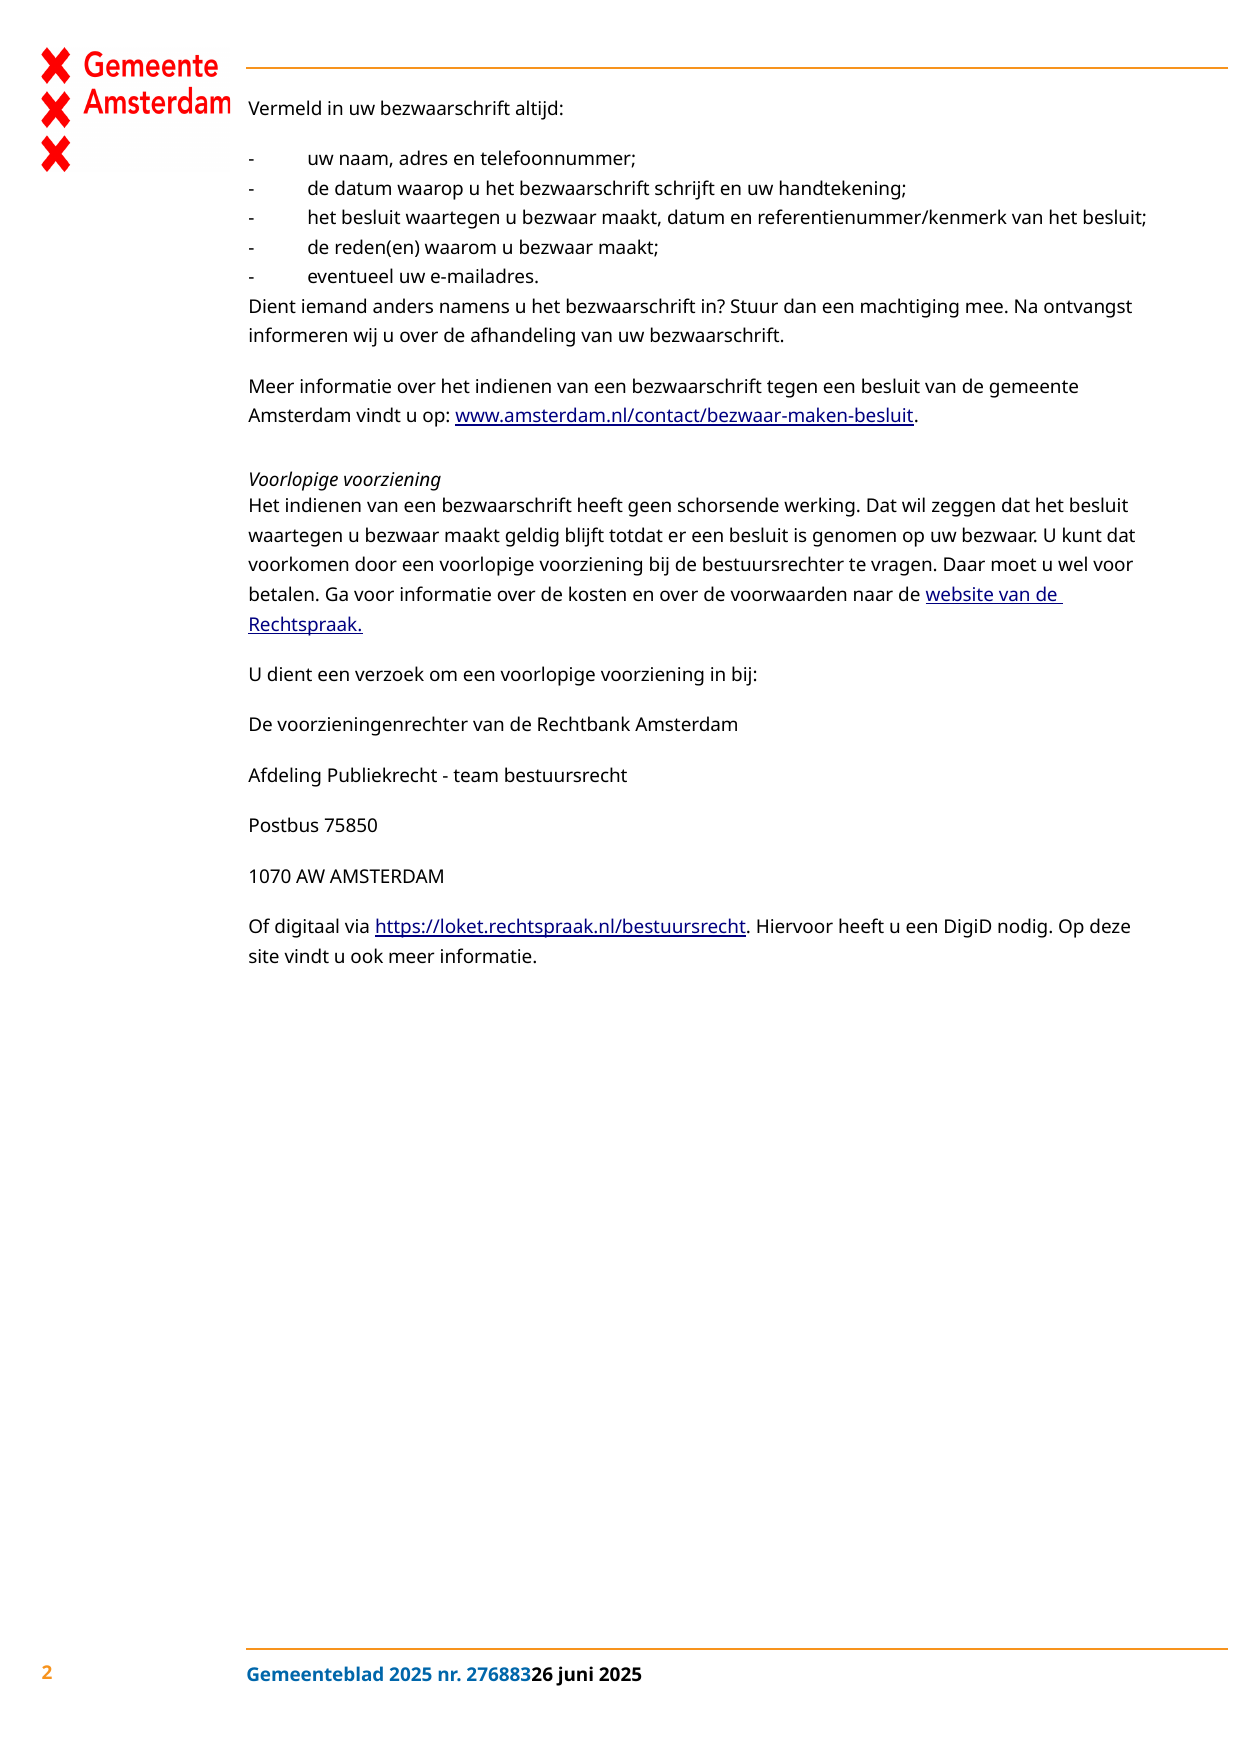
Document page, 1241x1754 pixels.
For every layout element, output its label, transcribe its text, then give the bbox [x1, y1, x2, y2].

text Het indienen van een bezwaarschrift heeft geen schorsende werking. Dat wil zeggen dat het besluit waartegen u bezwaar maakt geldig blijft totdat er een besluit is genomen op uw bezwaar. U kunt dat voorkomen door een voorlopige voorziening bij de bestuursrechter te vragen. Daar moet u wel voor betalen. Ga voor informatie over de kosten en over de voorwaarden naar de website van de Rechtspraak. [248, 492, 1152, 636]
list eventueel uw e-mailadres. [248, 263, 1152, 289]
text Voorlopige voorziening [248, 467, 1152, 492]
text Vermeld in uw bezwaarschrift altijd: [248, 95, 1152, 121]
list het besluit waartegen u bezwaar maakt, datum en referentienummer/kenmerk van het besluit; [248, 204, 1152, 230]
text Of digitaal via https://loket.rechtspraak.nl/bestuursrecht. Hiervoor heeft u een DigiD nodig. Op deze site vindt u ook meer informatie. [248, 913, 1152, 968]
text 1070 AW AMSTERDAM [248, 863, 1152, 888]
text De voorzieningenrechter van de Rechtbank Amsterdam [248, 712, 1152, 737]
text Postbus 75850 [248, 812, 1152, 838]
text Afdeling Publiekrecht - team bestuursrecht [248, 762, 1152, 788]
list de reden(en) waarom u bezwaar maakt; [248, 234, 1152, 260]
list uw naam, adres en telefoonnummer; [248, 145, 1152, 171]
text U dient een verzoek om een voorlopige voorziening in bij: [248, 661, 1152, 687]
text Dient iemand anders namens u het bezwaarschrift in? Stuur dan een machtiging mee. Na ontvangst informeren wij u over de afhandeling van uw bezwaarschrift. [248, 293, 1152, 348]
text Meer informatie over het indienen van een bezwaarschrift tegen een besluit van de gemeente Amsterdam vindt u op: www.amsterdam.nl/contact/bezwaar-maken-besluit. [248, 373, 1152, 428]
picture [41, 47, 231, 172]
list de datum waarop u het bezwaarschrift schrijft en uw handtekening; [248, 175, 1152, 201]
